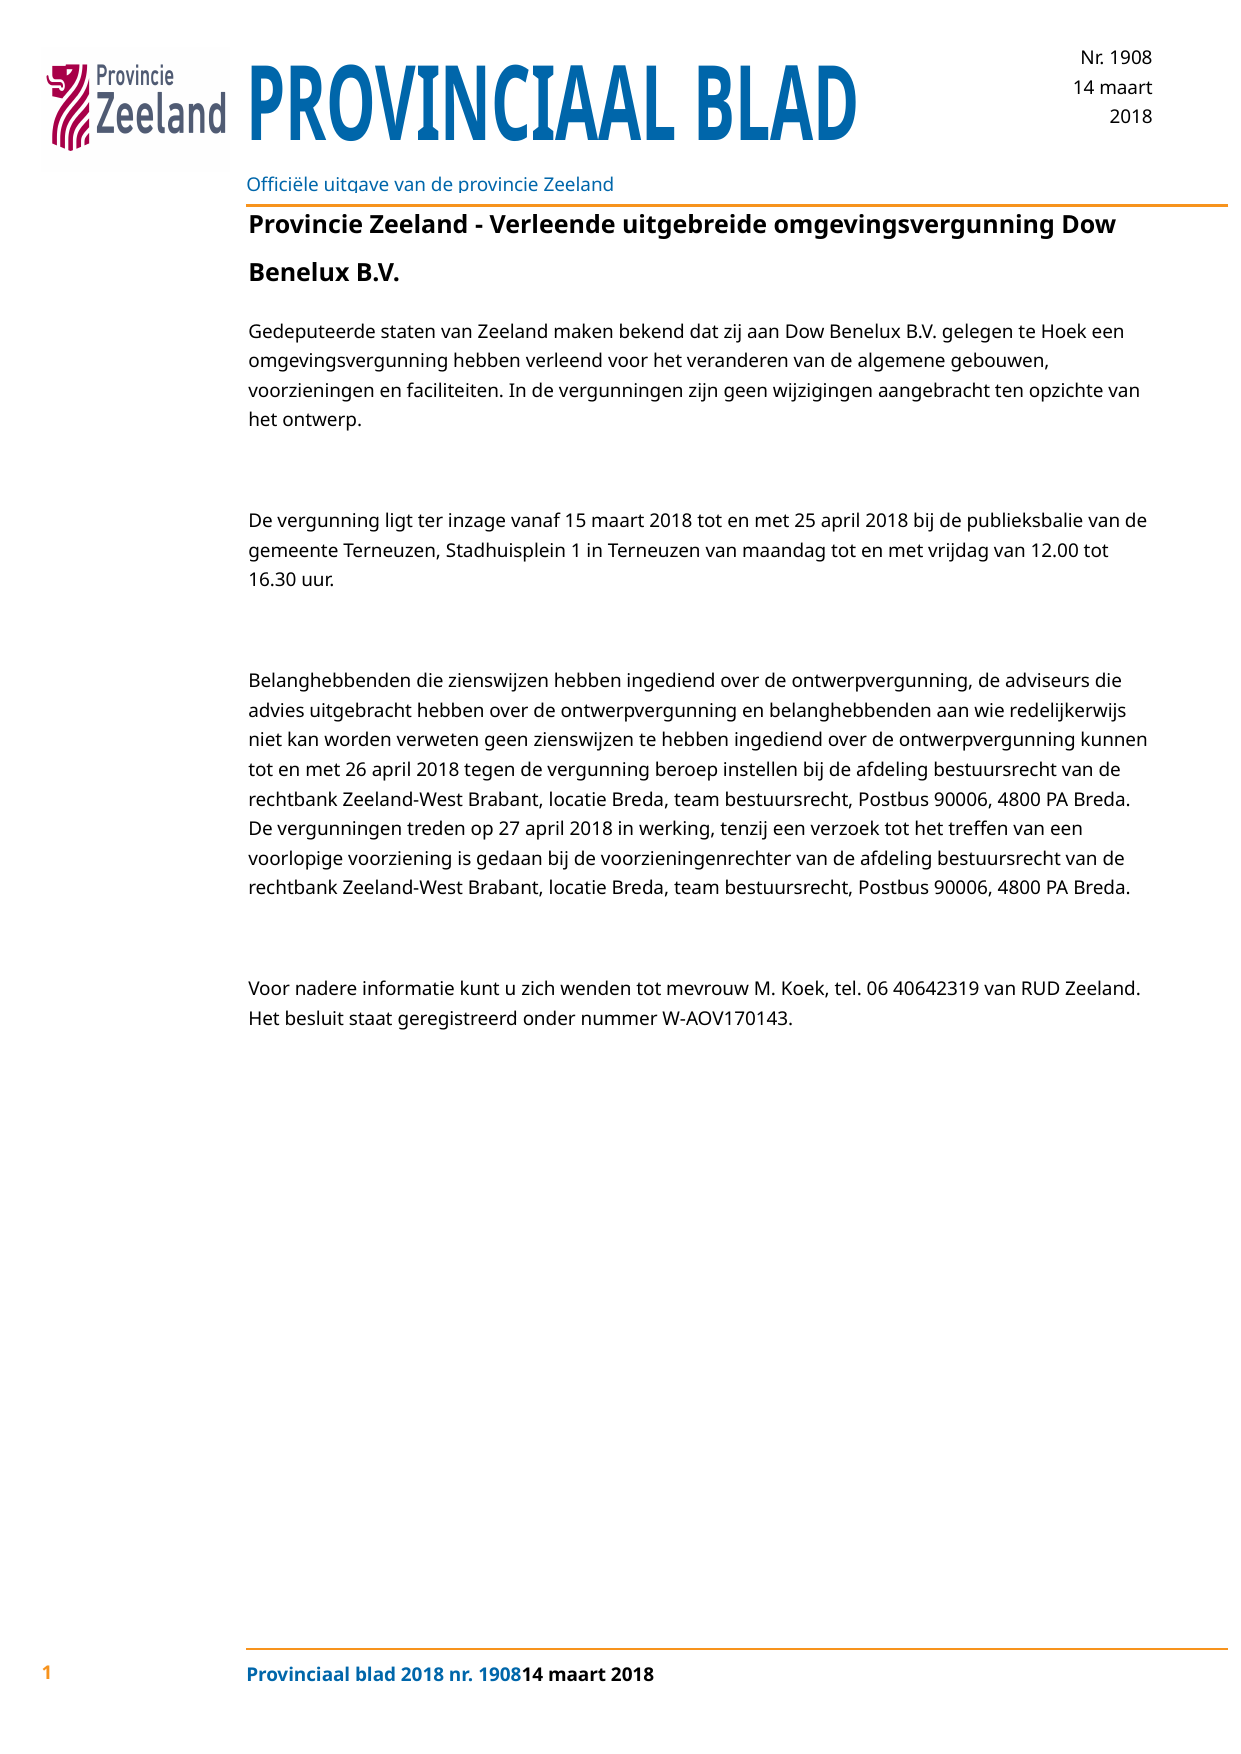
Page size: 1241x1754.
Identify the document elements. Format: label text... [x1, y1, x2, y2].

text Gedeputeerde staten van Zeeland maken bekend dat zij aan Dow Benelux B.V. gelegen te Hoek een omgevingsvergunning hebben verleend voor het veranderen van de algemene gebouwen, voorzieningen en faciliteiten. In de vergunningen zijn geen wijzigingen aangebracht ten opzichte van het ontwerp. [248, 318, 1152, 432]
text Belanghebbenden die zienswijzen hebben ingediend over de ontwerpvergunning, de adviseurs die advies uitgebracht hebben over de ontwerpvergunning en belanghebbenden aan wie redelijkerwijs niet kan worden verweten geen zienswijzen te hebben ingediend over de ontwerpvergunning kunnen tot en met 26 april 2018 tegen de vergunning beroep instellen bij de afdeling bestuursrecht van de rechtbank Zeeland-West Brabant, locatie Breda, team bestuursrecht, Postbus 90006, 4800 PA Breda. De vergunningen treden op 27 april 2018 in werking, tenzij een verzoek tot het treffen van een voorlopige voorziening is gedaan bij de voorzieningenrechter van de afdeling bestuursrecht van de rechtbank Zeeland-West Brabant, locatie Breda, team bestuursrecht, Postbus 90006, 4800 PA Breda. [248, 667, 1152, 900]
text Voor nadere informatie kunt u zich wenden tot mevrouw M. Koek, tel. 06 40642319 van RUD Zeeland. Het besluit staat geregistreerd onder nummer W-AOV170143. [248, 975, 1152, 1031]
text De vergunning ligt ter inzage vanaf 15 maart 2018 tot en met 25 april 2018 bij de publieksbalie van de gemeente Terneuzen, Stadhuisplein 1 in Terneuzen van maandag tot en met vrijdag van 12.00 tot 16.30 uur. [248, 507, 1152, 592]
picture [41, 47, 231, 172]
text Provincie Zeeland - Verleende uitgebreide omgevingsvergunning Dow Benelux B.V. [248, 207, 1152, 288]
